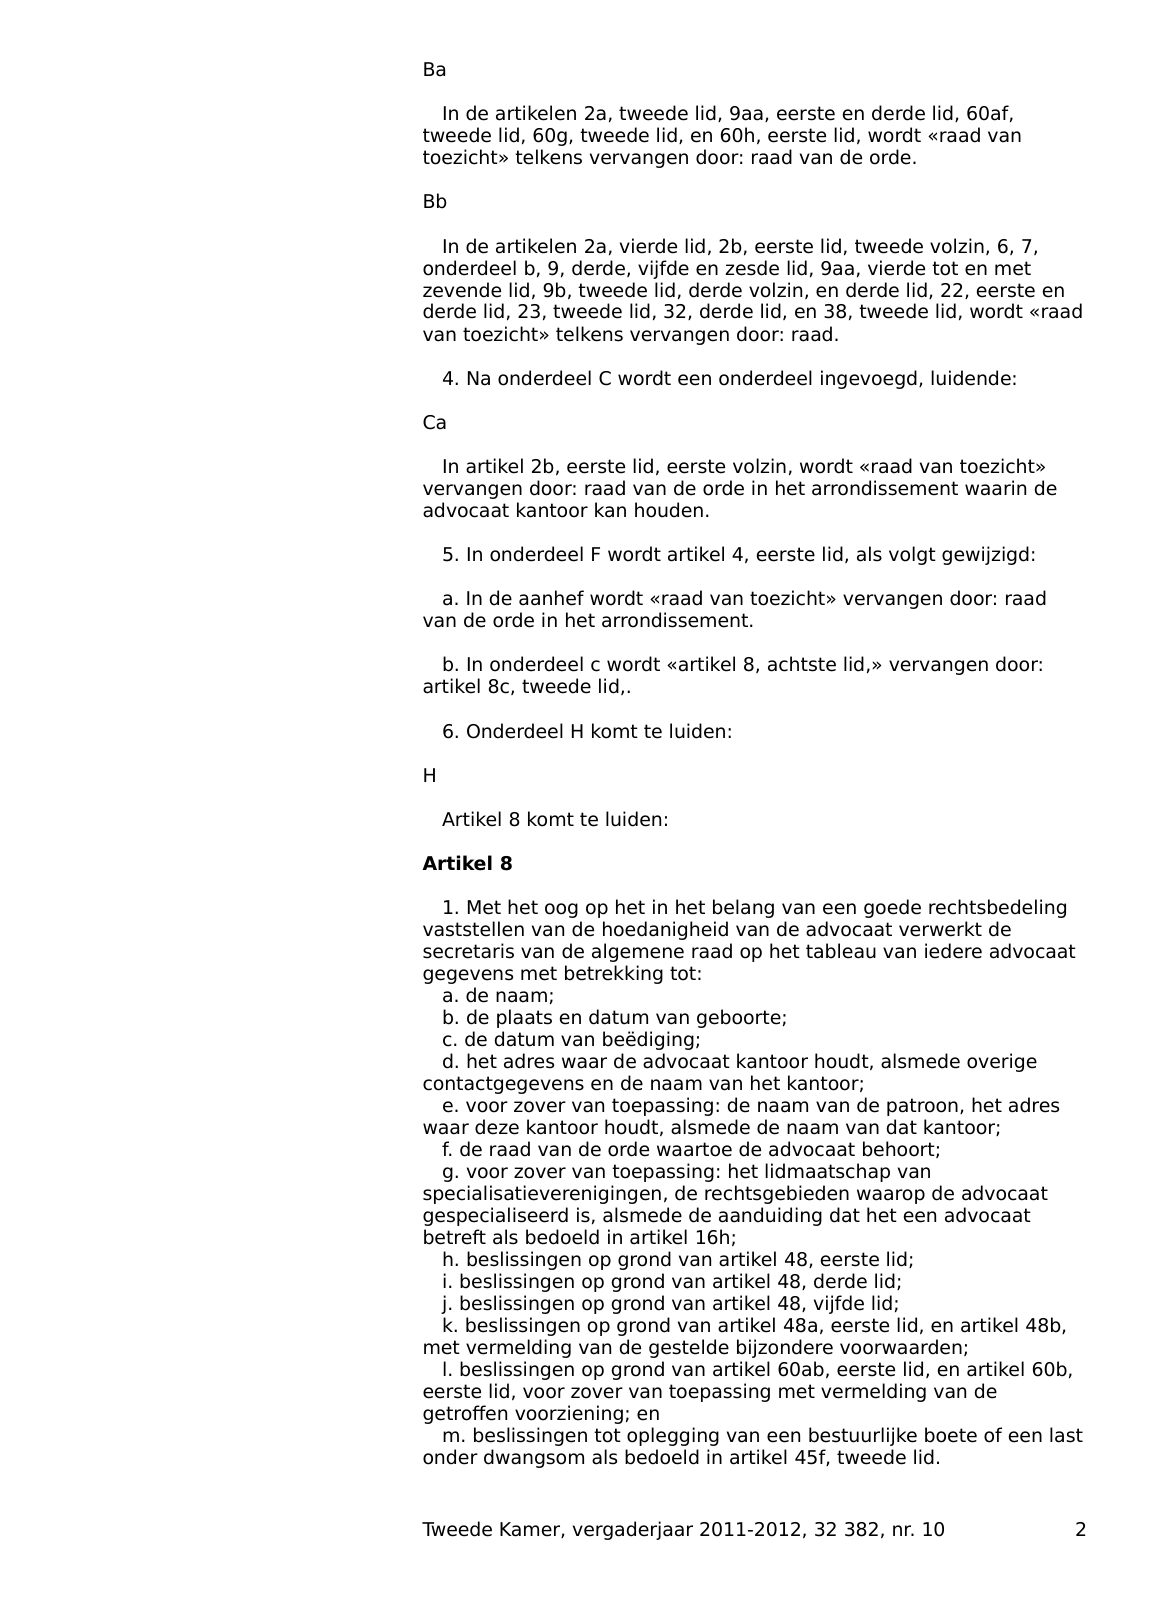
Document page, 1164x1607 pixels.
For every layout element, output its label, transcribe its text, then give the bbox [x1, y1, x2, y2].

subtitle Bb [422, 191, 1087, 213]
text b. de plaats en datum van geboorte; [422, 1007, 1087, 1029]
text f. de raad van de orde waartoe de advocaat behoort; [422, 1139, 1087, 1161]
text k. beslissingen op grond van artikel 48a, eerste lid, en artikel 48b, met vermelding van de gestelde bijzondere voorwaarden; [422, 1315, 1087, 1359]
text 5. In onderdeel F wordt artikel 4, eerste lid, als volgt gewijzigd: [422, 544, 1087, 566]
subtitle Ca [422, 412, 1087, 434]
text 4. Na onderdeel C wordt een onderdeel ingevoegd, luidende: [422, 368, 1087, 389]
text In de artikelen 2a, tweede lid, 9aa, eerste en derde lid, 60af, tweede lid, 60g, tweede lid, en 60h, eerste lid, wordt «raad van toezicht» telkens vervangen door: raad van de orde. [422, 103, 1087, 169]
text d. het adres waar de advocaat kantoor houdt, alsmede overige contactgegevens en de naam van het kantoor; [422, 1051, 1087, 1095]
text g. voor zover van toepassing: het lidmaatschap van specialisatieverenigingen, de rechtsgebieden waarop de advocaat gespecialiseerd is, alsmede de aanduiding dat het een advocaat betreft als bedoeld in artikel 16h; [422, 1161, 1087, 1249]
subtitle Artikel 8 [422, 853, 1087, 875]
subtitle Ba [422, 59, 1087, 81]
text j. beslissingen op grond van artikel 48, vijfde lid; [422, 1293, 1087, 1315]
text i. beslissingen op grond van artikel 48, derde lid; [422, 1271, 1087, 1293]
subtitle H [422, 765, 1087, 787]
text l. beslissingen op grond van artikel 60ab, eerste lid, en artikel 60b, eerste lid, voor zover van toepassing met vermelding van de getroffen voorziening; en [422, 1359, 1087, 1425]
text Artikel 8 komt te luiden: [422, 809, 1087, 831]
text 1. Met het oog op het in het belang van een goede rechtsbedeling vaststellen van de hoedanigheid van de advocaat verwerkt de secretaris van de algemene raad op het tableau van iedere advocaat gegevens met betrekking tot: [422, 897, 1087, 985]
text c. de datum van beëdiging; [422, 1029, 1087, 1051]
text b. In onderdeel c wordt «artikel 8, achtste lid,» vervangen door: artikel 8c, tweede lid,. [422, 654, 1087, 698]
text a. In de aanhef wordt «raad van toezicht» vervangen door: raad van de orde in het arrondissement. [422, 588, 1087, 632]
text h. beslissingen op grond van artikel 48, eerste lid; [422, 1249, 1087, 1271]
text 6. Onderdeel H komt te luiden: [422, 721, 1087, 742]
text In artikel 2b, eerste lid, eerste volzin, wordt «raad van toezicht» vervangen door: raad van de orde in het arrondissement waarin de advocaat kantoor kan houden. [422, 456, 1087, 522]
text m. beslissingen tot oplegging van een bestuurlijke boete of een last onder dwangsom als bedoeld in artikel 45f, tweede lid. [422, 1425, 1087, 1469]
text a. de naam; [422, 985, 1087, 1007]
text In de artikelen 2a, vierde lid, 2b, eerste lid, tweede volzin, 6, 7, onderdeel b, 9, derde, vijfde en zesde lid, 9aa, vierde tot en met zevende lid, 9b, tweede lid, derde volzin, en derde lid, 22, eerste en derde lid, 23, tweede lid, 32, derde lid, en 38, tweede lid, wordt «raad van toezicht» telkens vervangen door: raad. [422, 236, 1087, 345]
text e. voor zover van toepassing: de naam van de patroon, het adres waar deze kantoor houdt, alsmede de naam van dat kantoor; [422, 1095, 1087, 1139]
